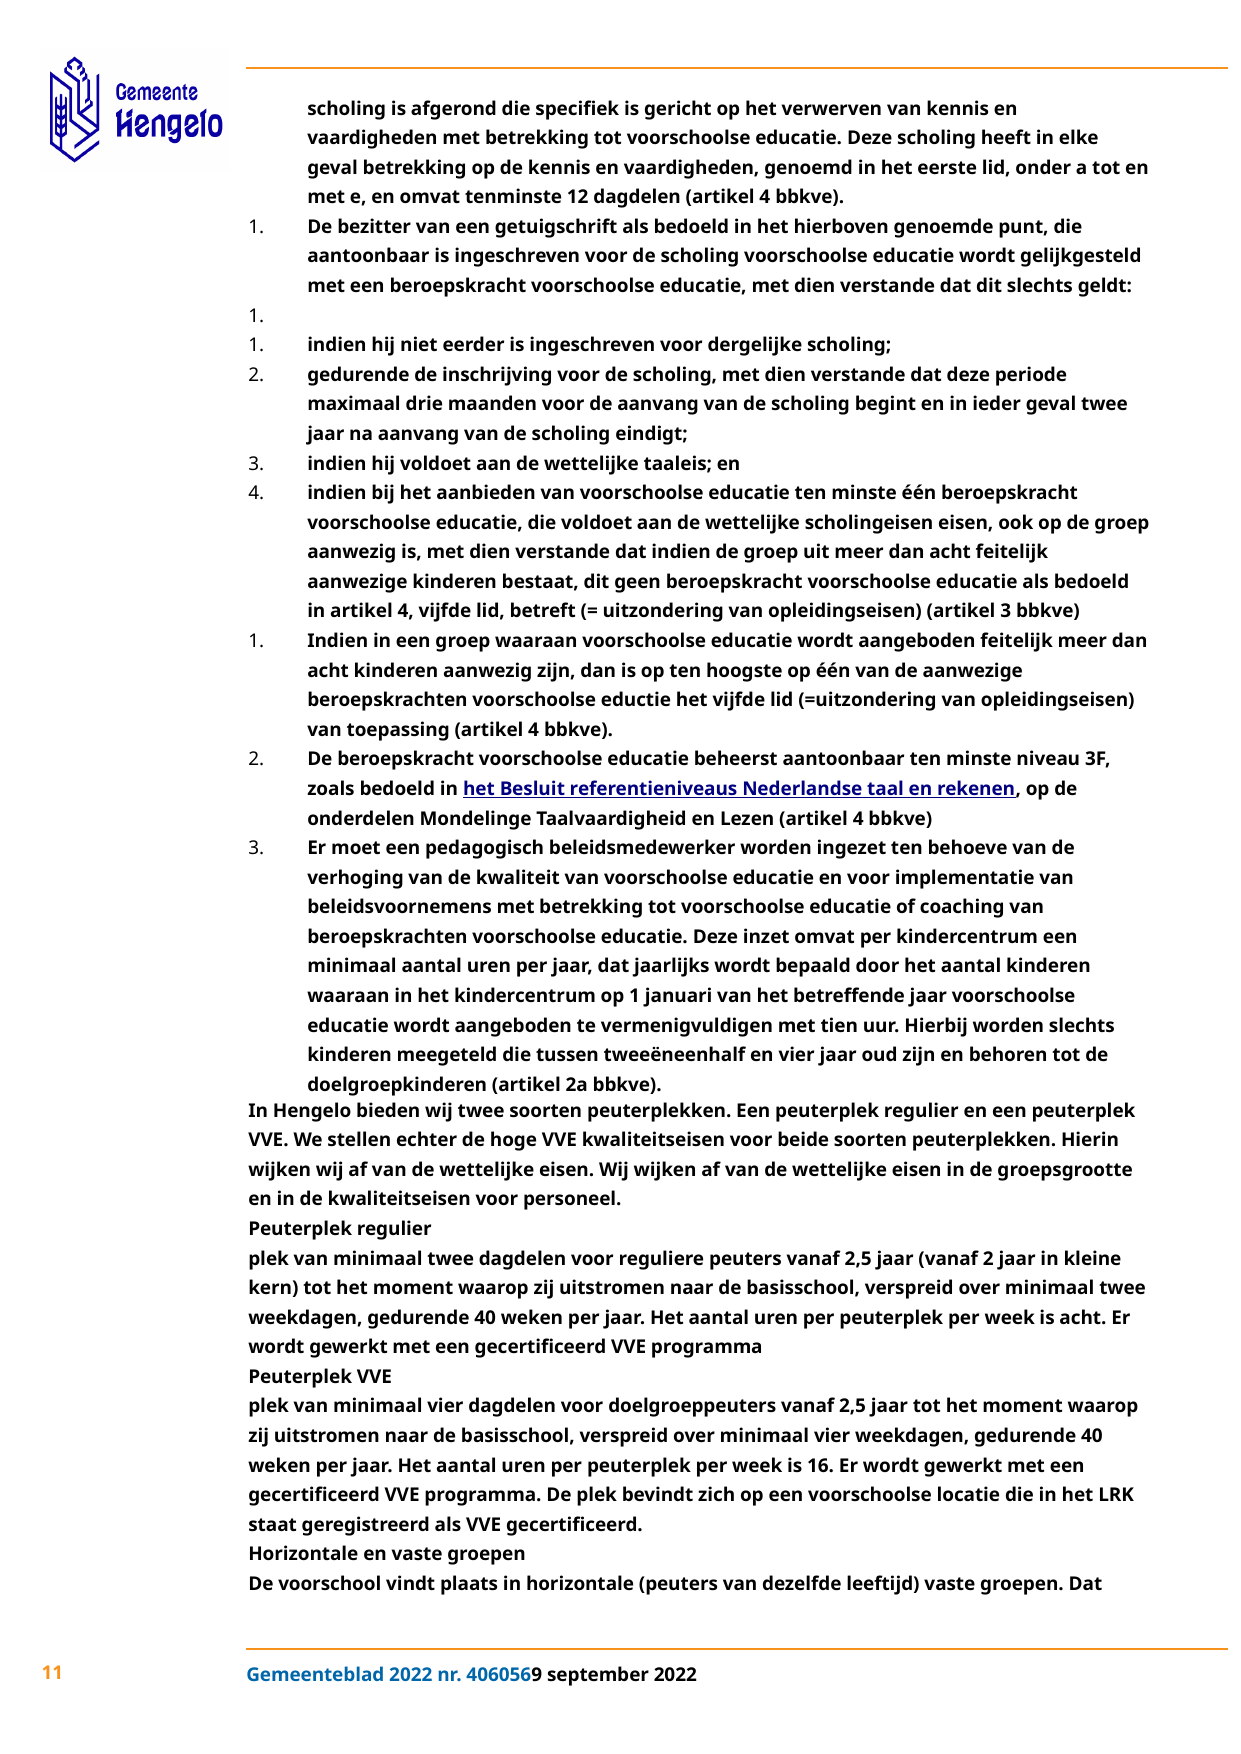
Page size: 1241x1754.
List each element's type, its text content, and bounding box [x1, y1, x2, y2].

picture [41, 47, 231, 172]
table_cell scholing is afgerond die specifiek is gericht op het verwerven van kennis en vaardigheden met betrekking tot voorschoolse educatie. Deze scholing heeft in elke geval betrekking op de kennis en vaardigheden, genoemd in het eerste lid, onder a tot en met e, en omvat tenminste 12 dagdelen (artikel 4 bbkve). De bezitter van een getuigschrift als bedoeld in het hierboven genoemde punt, die aantoonbaar is ingeschreven voor de scholing voorschoolse educatie wordt gelijkgesteld met een beroepskracht voorschoolse educatie, met dien verstande dat dit slechts geldt: indien hij niet eerder is ingeschreven voor dergelijke scholing; gedurende de inschrijving voor de scholing, met dien verstande dat deze periode maximaal drie maanden voor de aanvang van de scholing begint en in ieder geval twee jaar na aanvang van de scholing eindigt; indien hij voldoet aan de wettelijke taaleis; en indien bij het aanbieden van voorschoolse educatie ten minste één beroepskracht voorschoolse educatie, die voldoet aan de wettelijke scholingeisen eisen, ook op de groep aanwezig is, met dien verstande dat indien de groep uit meer dan acht feitelijk aanwezige kinderen bestaat, dit geen beroepskracht voorschoolse educatie als bedoeld in artikel 4, vijfde lid, betreft (= uitzondering van opleidingseisen) (artikel 3 bbkve) Indien in een groep waaraan voorschoolse educatie wordt aangeboden feitelijk meer dan acht kinderen aanwezig zijn, dan is op ten hoogste op één van de aanwezige beroepskrachten voorschoolse eductie het vijfde lid (=uitzondering van opleidingseisen) van toepassing (artikel 4 bbkve). De beroepskracht voorschoolse educatie beheerst aantoonbaar ten minste niveau 3F, zoals bedoeld in het Besluit referentieniveaus Nederlandse taal en rekenen, op de onderdelen Mondelinge Taalvaardigheid en Lezen (artikel 4 bbkve) Er moet een pedagogisch beleidsmedewerker worden ingezet ten behoeve van de verhoging van de kwaliteit van voorschoolse educatie en voor implementatie van beleidsvoornemens met betrekking tot voorschoolse educatie of coaching van beroepskrachten voorschoolse educatie. Deze inzet omvat per kindercentrum een minimaal aantal uren per jaar, dat jaarlijks wordt bepaald door het aantal kinderen waaraan in het kindercentrum op 1 januari van het betreffende jaar voorschoolse educatie wordt aangeboden te vermenigvuldigen met tien uur. Hierbij worden slechts kinderen meegeteld die tussen tweeëneenhalf en vier jaar oud zijn en behoren tot de doelgroepkinderen (artikel 2a bbkve). [248, 95, 1152, 1097]
table_cell In Hengelo bieden wij twee soorten peuterplekken. Een peuterplek regulier en een peuterplek VVE. We stellen echter de hoge VVE kwaliteitseisen voor beide soorten peuterplekken. Hierin wijken wij af van de wettelijke eisen. Wij wijken af van de wettelijke eisen in de groepsgrootte en in de kwaliteitseisen voor personeel. Peuterplek regulier plek van minimaal twee dagdelen voor reguliere peuters vanaf 2,5 jaar (vanaf 2 jaar in kleine kern) tot het moment waarop zij uitstromen naar de basisschool, verspreid over minimaal twee weekdagen, gedurende 40 weken per jaar. Het aantal uren per peuterplek per week is acht. Er wordt gewerkt met een gecertificeerd VVE programma Peuterplek VVE plek van minimaal vier dagdelen voor doelgroeppeuters vanaf 2,5 jaar tot het moment waarop zij uitstromen naar de basisschool, verspreid over minimaal vier weekdagen, gedurende 40 weken per jaar. Het aantal uren per peuterplek per week is 16. Er wordt gewerkt met een gecertificeerd VVE programma. De plek bevindt zich op een voorschoolse locatie die in het LRK staat geregistreerd als VVE gecertificeerd. Horizontale en vaste groepen De voorschool vindt plaats in horizontale (peuters van dezelfde leeftijd) vaste groepen. Dat [248, 1097, 1152, 1596]
